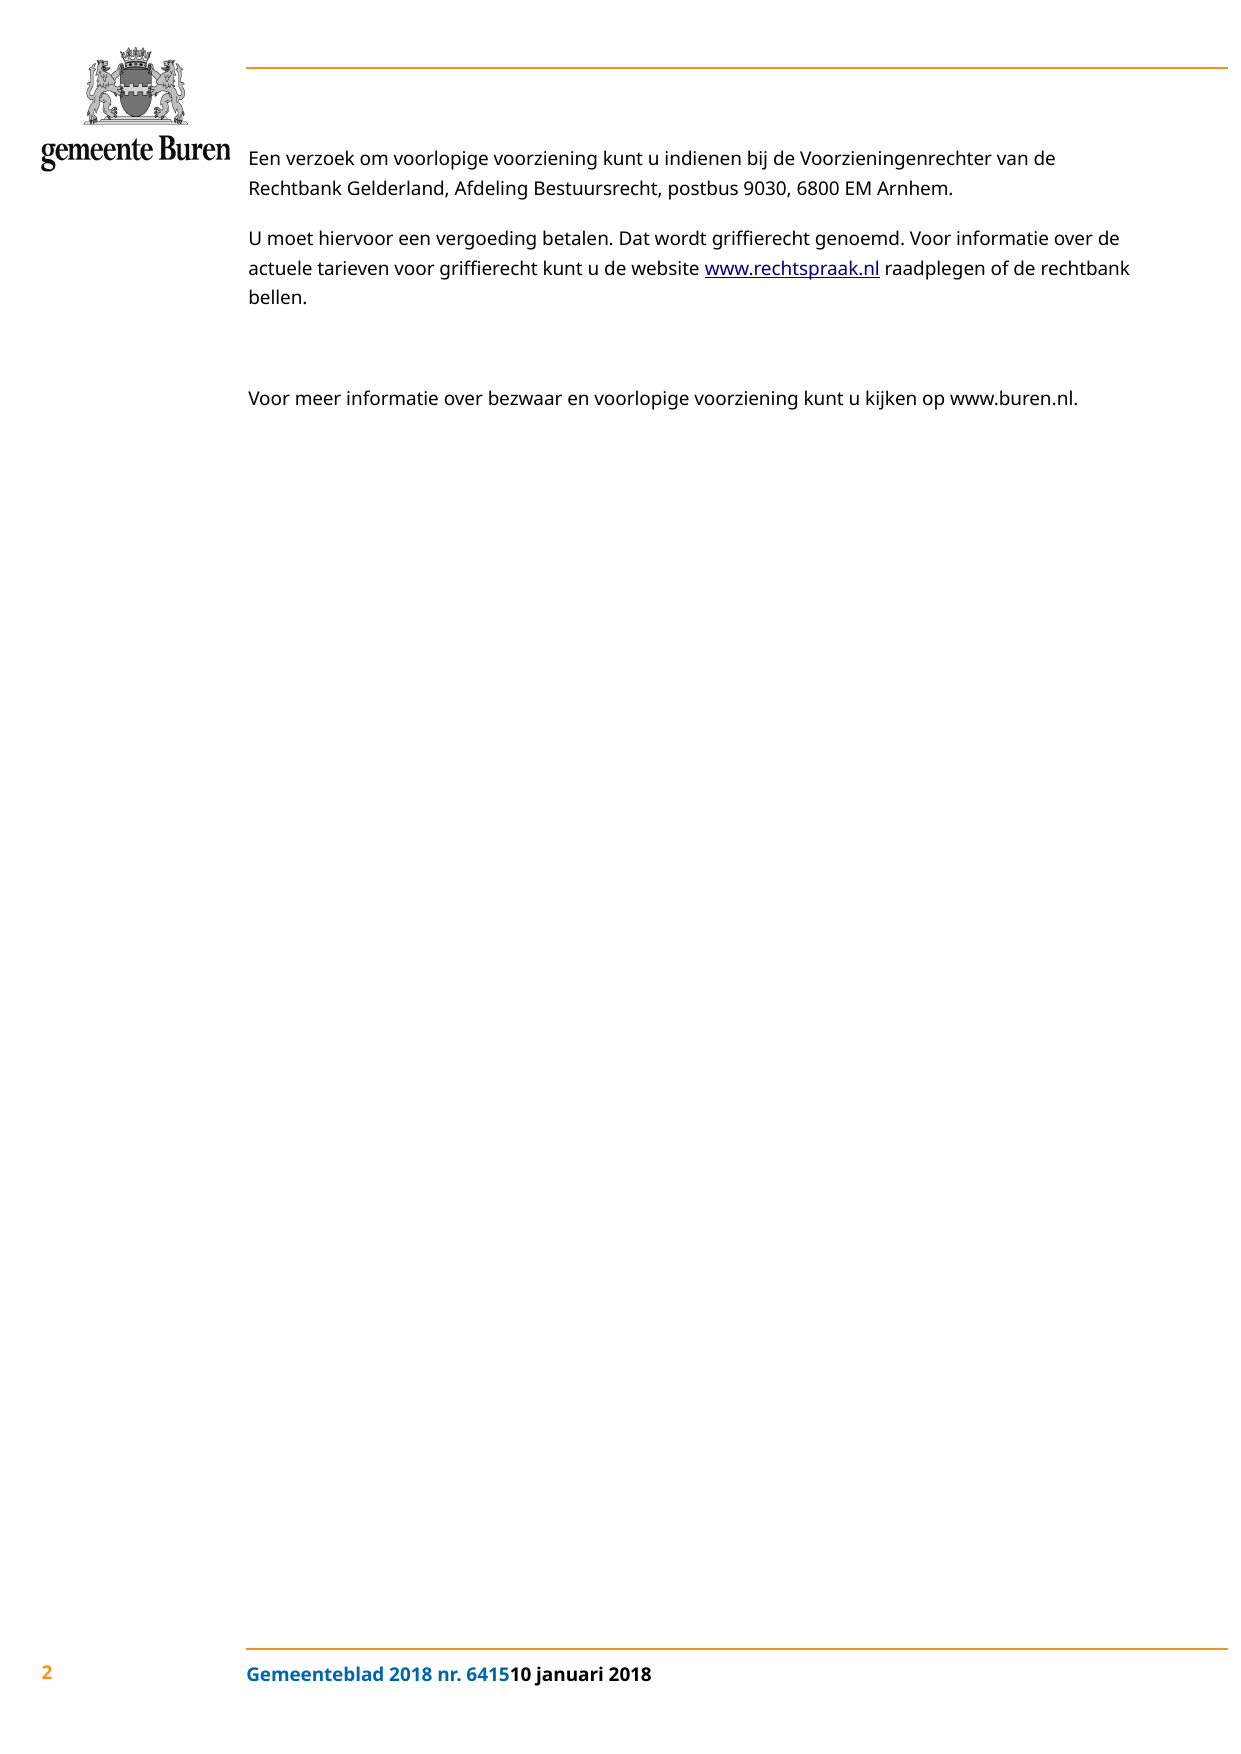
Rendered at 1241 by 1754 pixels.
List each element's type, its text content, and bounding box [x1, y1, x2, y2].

picture [41, 47, 231, 172]
text Een verzoek om voorlopige voorziening kunt u indienen bij de Voorzieningenrechter van de Rechtbank Gelderland, Afdeling Bestuursrecht, postbus 9030, 6800 EM Arnhem. [248, 145, 1152, 201]
text Voor meer informatie over bezwaar en voorlopige voorziening kunt u kijken op www.buren.nl. [248, 385, 1152, 411]
text U moet hiervoor een vergoeding betalen. Dat wordt griffierecht genoemd. Voor informatie over de actuele tarieven voor griffierecht kunt u de website www.rechtspraak.nl raadplegen of de rechtbank bellen. [248, 225, 1152, 310]
